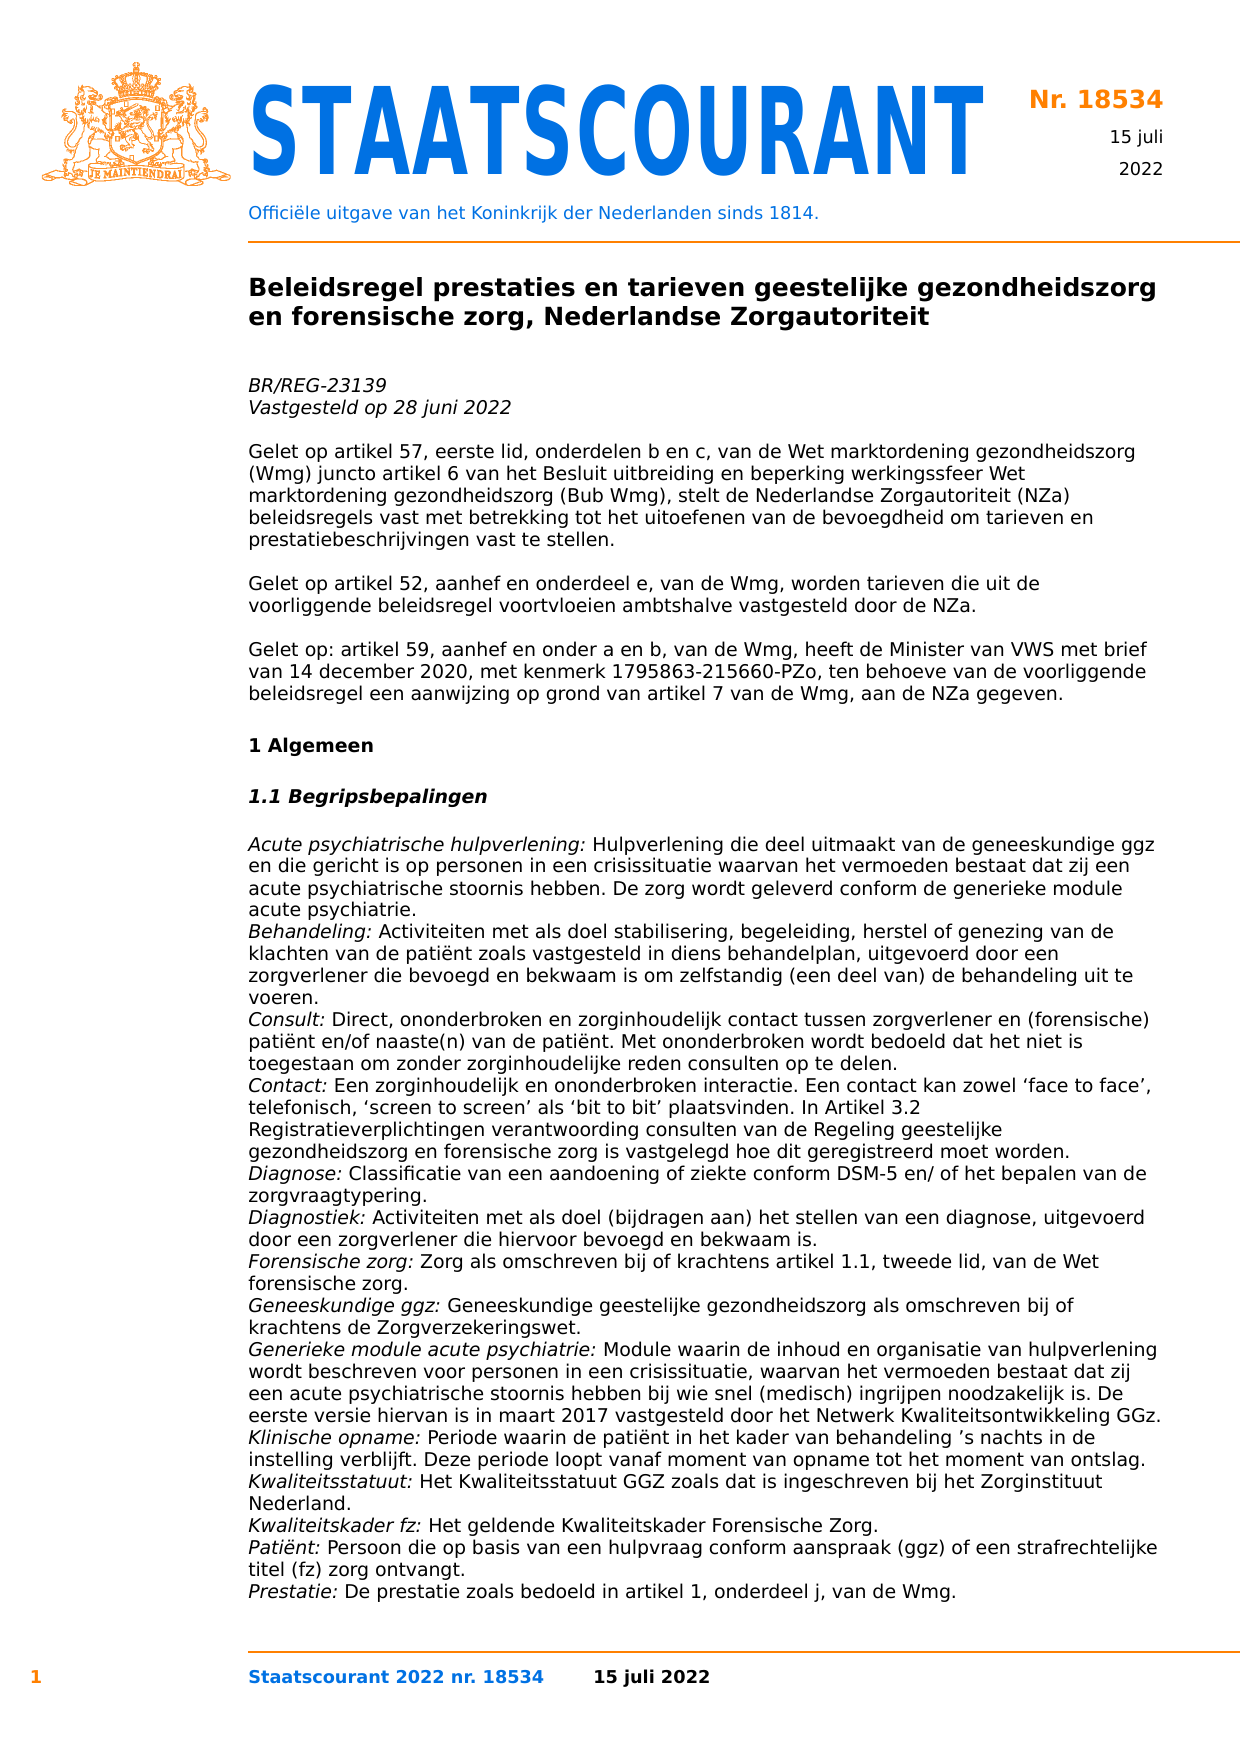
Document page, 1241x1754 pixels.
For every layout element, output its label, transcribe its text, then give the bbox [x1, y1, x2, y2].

text Gelet op artikel 57, eerste lid, onderdelen b en c, van de Wet marktordening gezondheidszorg (Wmg) juncto artikel 6 van het Besluit uitbreiding en beperking werkingssfeer Wet marktordening gezondheidszorg (Bub Wmg), stelt de Nederlandse Zorgautoriteit (NZa) beleidsregels vast met betrekking tot het uitoefenen van de bevoegdheid om tarieven en prestatiebeschrijvingen vast te stellen. [248, 441, 1163, 551]
text Acute psychiatrische hulpverlening: Hulpverlening die deel uitmaakt van de geneeskundige ggz en die gericht is op personen in een crisissituatie waarvan het vermoeden bestaat dat zij een acute psychiatrische stoornis hebben. De zorg wordt geleverd conform de generieke module acute psychiatrie. [248, 833, 1163, 921]
text Geneeskundige ggz: Geneeskundige geestelijke gezondheidszorg als omschreven bij of krachtens de Zorgverzekeringswet. [248, 1295, 1163, 1339]
table_cell 2022 [998, 153, 1240, 203]
text Gelet op: artikel 59, aanhef en onder a en b, van de Wmg, heeft de Minister van VWS met brief van 14 december 2020, met kenmerk 1795863-215660-PZo, ten behoeve van de voorliggende beleidsregel een aanwijzing op grond van artikel 7 van de Wmg, aan de NZa gegeven. [248, 638, 1163, 704]
table_cell 15 juli [998, 121, 1240, 153]
text Vastgesteld op 28 juni 2022 [248, 397, 1163, 419]
text Consult: Direct, ononderbroken en zorginhoudelijk contact tussen zorgverlener en (forensische) patiënt en/of naaste(n) van de patiënt. Met ononderbroken wordt bedoeld dat het niet is toegestaan om zonder zorginhoudelijke reden consulten op te delen. [248, 1009, 1163, 1075]
table_header [25, 62, 248, 241]
text Prestatie: De prestatie zoals bedoeld in artikel 1, onderdeel j, van de Wmg. [248, 1581, 1163, 1603]
text Generieke module acute psychiatrie: Module waarin de inhoud en organisatie van hulpverlening wordt beschreven voor personen in een crisissituatie, waarvan het vermoeden bestaat dat zij een acute psychiatrische stoornis hebben bij wie snel (medisch) ingrijpen noodzakelijk is. De eerste versie hiervan is in maart 2017 vastgesteld door het Netwerk Kwaliteitsontwikkeling GGz. [248, 1339, 1163, 1427]
subtitle Beleidsregel prestaties en tarieven geestelijke gezondheidszorg en forensische zorg, Nederlandse Zorgautoriteit [248, 273, 1163, 331]
table_header STAATSCOURANT [248, 62, 998, 203]
picture [41, 62, 231, 186]
text Kwaliteitskader fz: Het geldende Kwaliteitskader Forensische Zorg. [248, 1515, 1163, 1537]
text Klinische opname: Periode waarin de patiënt in het kader van behandeling ’s nachts in de instelling verblijft. Deze periode loopt vanaf moment van opname tot het moment van ontslag. [248, 1427, 1163, 1471]
text Diagnose: Classificatie van een aandoening of ziekte conform DSM-5 en/ of het bepalen van de zorgvraagtypering. [248, 1163, 1163, 1207]
subtitle 1.1 Begripsbepalingen [248, 786, 1163, 808]
text Behandeling: Activiteiten met als doel stabilisering, begeleiding, herstel of genezing van de klachten van de patiënt zoals vastgesteld in diens behandelplan, uitgevoerd door een zorgverlener die bevoegd en bekwaam is om zelfstandig (een deel van) de behandeling uit te voeren. [248, 921, 1163, 1009]
text Gelet op artikel 52, aanhef en onderdeel e, van de Wmg, worden tarieven die uit de voorliggende beleidsregel voortvloeien ambtshalve vastgesteld door de NZa. [248, 573, 1163, 617]
text Diagnostiek: Activiteiten met als doel (bijdragen aan) het stellen van een diagnose, uitgevoerd door een zorgverlener die hiervoor bevoegd en bekwaam is. [248, 1207, 1163, 1251]
text BR/REG-23139 [248, 375, 1163, 397]
text Forensische zorg: Zorg als omschreven bij of krachtens artikel 1.1, tweede lid, van de Wet forensische zorg. [248, 1251, 1163, 1295]
subtitle 1 Algemeen [248, 734, 1163, 756]
text Patiënt: Persoon die op basis van een hulpvraag conform aanspraak (ggz) of een strafrechtelijke titel (fz) zorg ontvangt. [248, 1537, 1163, 1581]
text Kwaliteitsstatuut: Het Kwaliteitsstatuut GGZ zoals dat is ingeschreven bij het Zorginstituut Nederland. [248, 1471, 1163, 1515]
text Contact: Een zorginhoudelijk en ononderbroken interactie. Een contact kan zowel ‘face to face’, telefonisch, ‘screen to screen’ als ‘bit to bit’ plaatsvinden. In Artikel 3.2 Registratieverplichtingen verantwoording consulten van de Regeling geestelijke gezondheidszorg en forensische zorg is vastgelegd hoe dit geregistreerd moet worden. [248, 1075, 1163, 1163]
table_header Nr. 18534 [998, 62, 1240, 121]
table_cell Officiële uitgave van het Koninkrijk der Nederlanden sinds 1814. [248, 203, 1240, 241]
